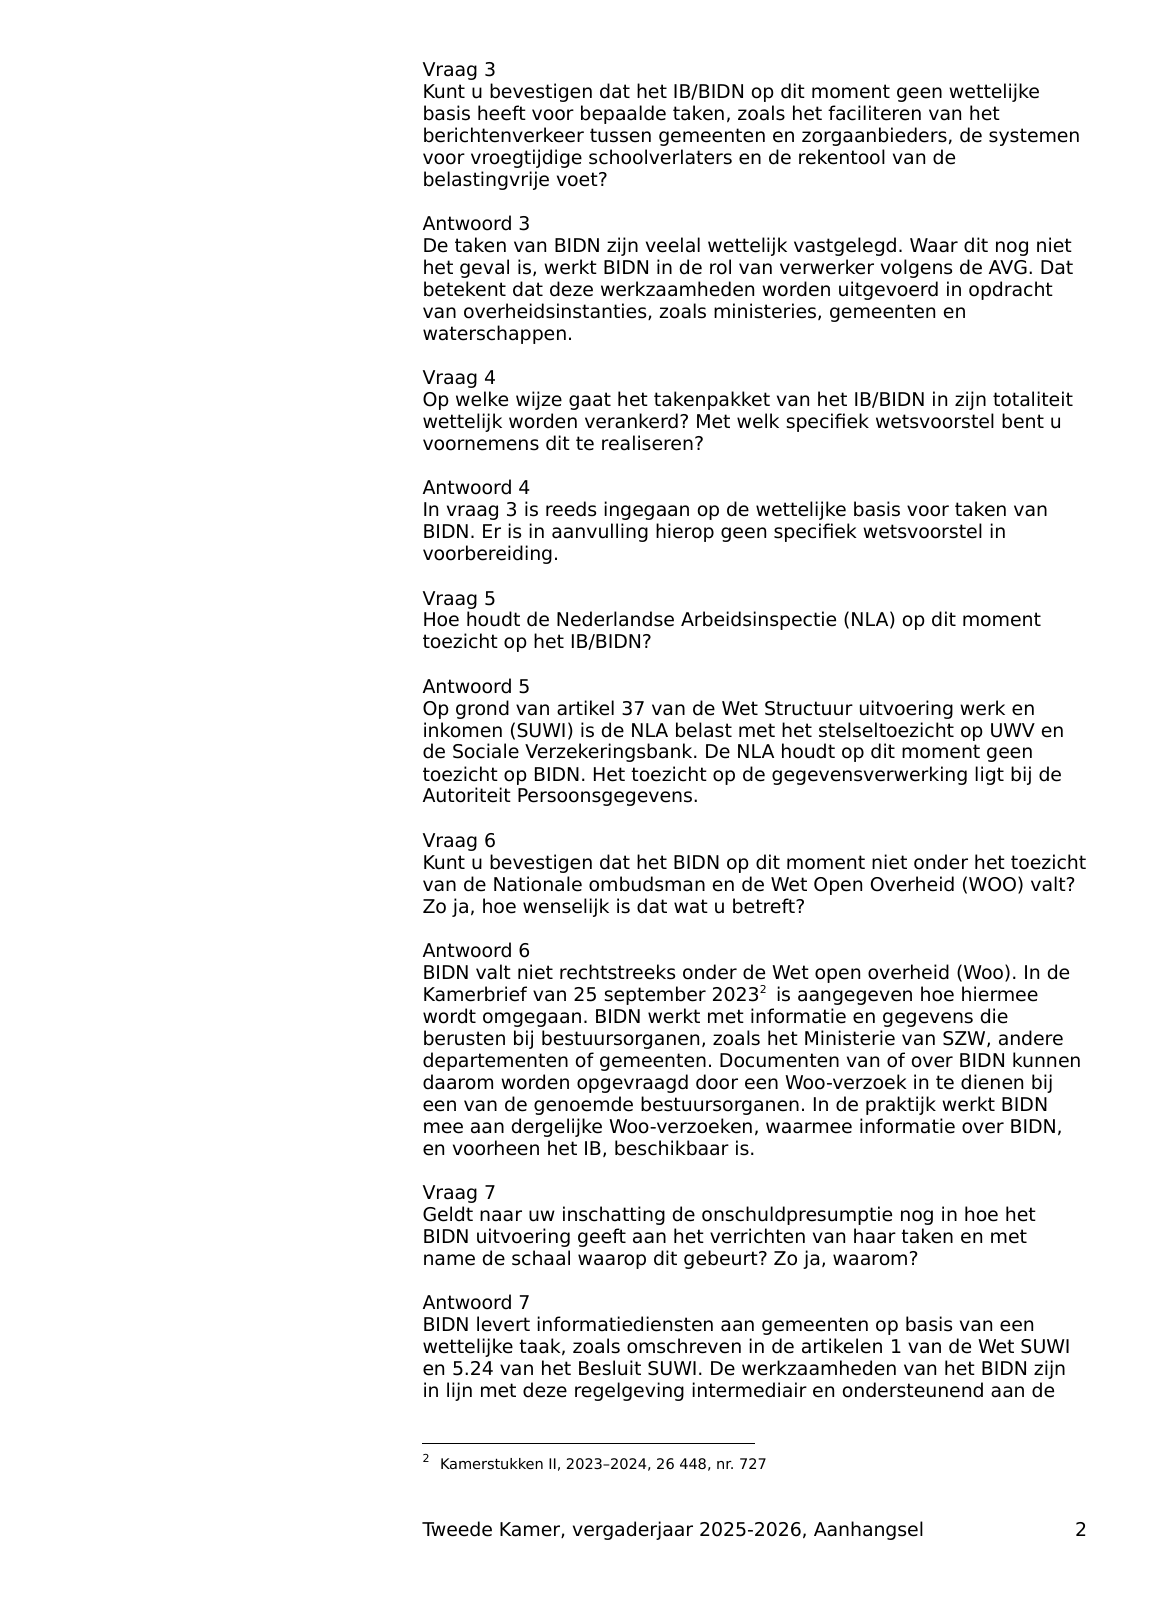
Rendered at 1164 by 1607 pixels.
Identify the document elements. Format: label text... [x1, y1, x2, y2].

text Kunt u bevestigen dat het BIDN op dit moment niet onder het toezicht van de Nationale ombudsman en de Wet Open Overheid (WOO) valt? Zo ja, hoe wenselijk is dat wat u betreft? [422, 852, 1087, 917]
text BIDN valt niet rechtstreeks onder de Wet open overheid (Woo). In de Kamerbrief van 25 september 2023 is aangegeven hoe hiermee wordt omgegaan. BIDN werkt met informatie en gegevens die berusten bij bestuursorganen, zoals het Ministerie van SZW, andere departementen of gemeenten. Documenten van of over BIDN kunnen daarom worden opgevraagd door een Woo-verzoek in te dienen bij een van de genoemde bestuursorganen. In de praktijk werkt BIDN mee aan dergelijke Woo-verzoeken, waarmee informatie over BIDN, en voorheen het IB, beschikbaar is. [422, 962, 1087, 1159]
text Antwoord 7 [422, 1292, 1087, 1314]
text Op grond van artikel 37 van de Wet Structuur uitvoering werk en inkomen (SUWI) is de NLA belast met het stelseltoezicht op UWV en de Sociale Verzekeringsbank. De NLA houdt op dit moment geen toezicht op BIDN. Het toezicht op de gegevensverwerking ligt bij de Autoriteit Persoonsgegevens. [422, 697, 1087, 807]
text Kamerstukken II, 2023–2024, 26 448, nr. 727 [422, 1452, 1087, 1474]
text Vraag 5 [422, 587, 1087, 609]
text Kunt u bevestigen dat het IB/BIDN op dit moment geen wettelijke basis heeft voor bepaalde taken, zoals het faciliteren van het berichtenverkeer tussen gemeenten en zorgaanbieders, de systemen voor vroegtijdige schoolverlaters en de rekentool van de belastingvrije voet? [422, 81, 1087, 191]
text BIDN levert informatiediensten aan gemeenten op basis van een wettelijke taak, zoals omschreven in de artikelen 1 van de Wet SUWI en 5.24 van het Besluit SUWI. De werkzaamheden van het BIDN zijn in lijn met deze regelgeving intermediair en ondersteunend aan de [422, 1314, 1087, 1402]
text Antwoord 3 [422, 213, 1087, 235]
text Vraag 6 [422, 829, 1087, 852]
text Geldt naar uw inschatting de onschuldpresumptie nog in hoe het BIDN uitvoering geeft aan het verrichten van haar taken en met name de schaal waarop dit gebeurt? Zo ja, waarom? [422, 1204, 1087, 1269]
text Vraag 7 [422, 1182, 1087, 1204]
text Vraag 4 [422, 367, 1087, 389]
text In vraag 3 is reeds ingegaan op de wettelijke basis voor taken van BIDN. Er is in aanvulling hierop geen specifiek wetsvoorstel in voorbereiding. [422, 499, 1087, 565]
text Antwoord 5 [422, 676, 1087, 697]
text Vraag 3 [422, 59, 1087, 81]
text Antwoord 4 [422, 477, 1087, 499]
text Hoe houdt de Nederlandse Arbeidsinspectie (NLA) op dit moment toezicht op het IB/BIDN? [422, 609, 1087, 653]
text Antwoord 6 [422, 940, 1087, 962]
text De taken van BIDN zijn veelal wettelijk vastgelegd. Waar dit nog niet het geval is, werkt BIDN in de rol van verwerker volgens de AVG. Dat betekent dat deze werkzaamheden worden uitgevoerd in opdracht van overheidsinstanties, zoals ministeries, gemeenten en waterschappen. [422, 235, 1087, 345]
text Op welke wijze gaat het takenpakket van het IB/BIDN in zijn totaliteit wettelijk worden verankerd? Met welk specifiek wetsvoorstel bent u voornemens dit te realiseren? [422, 389, 1087, 455]
